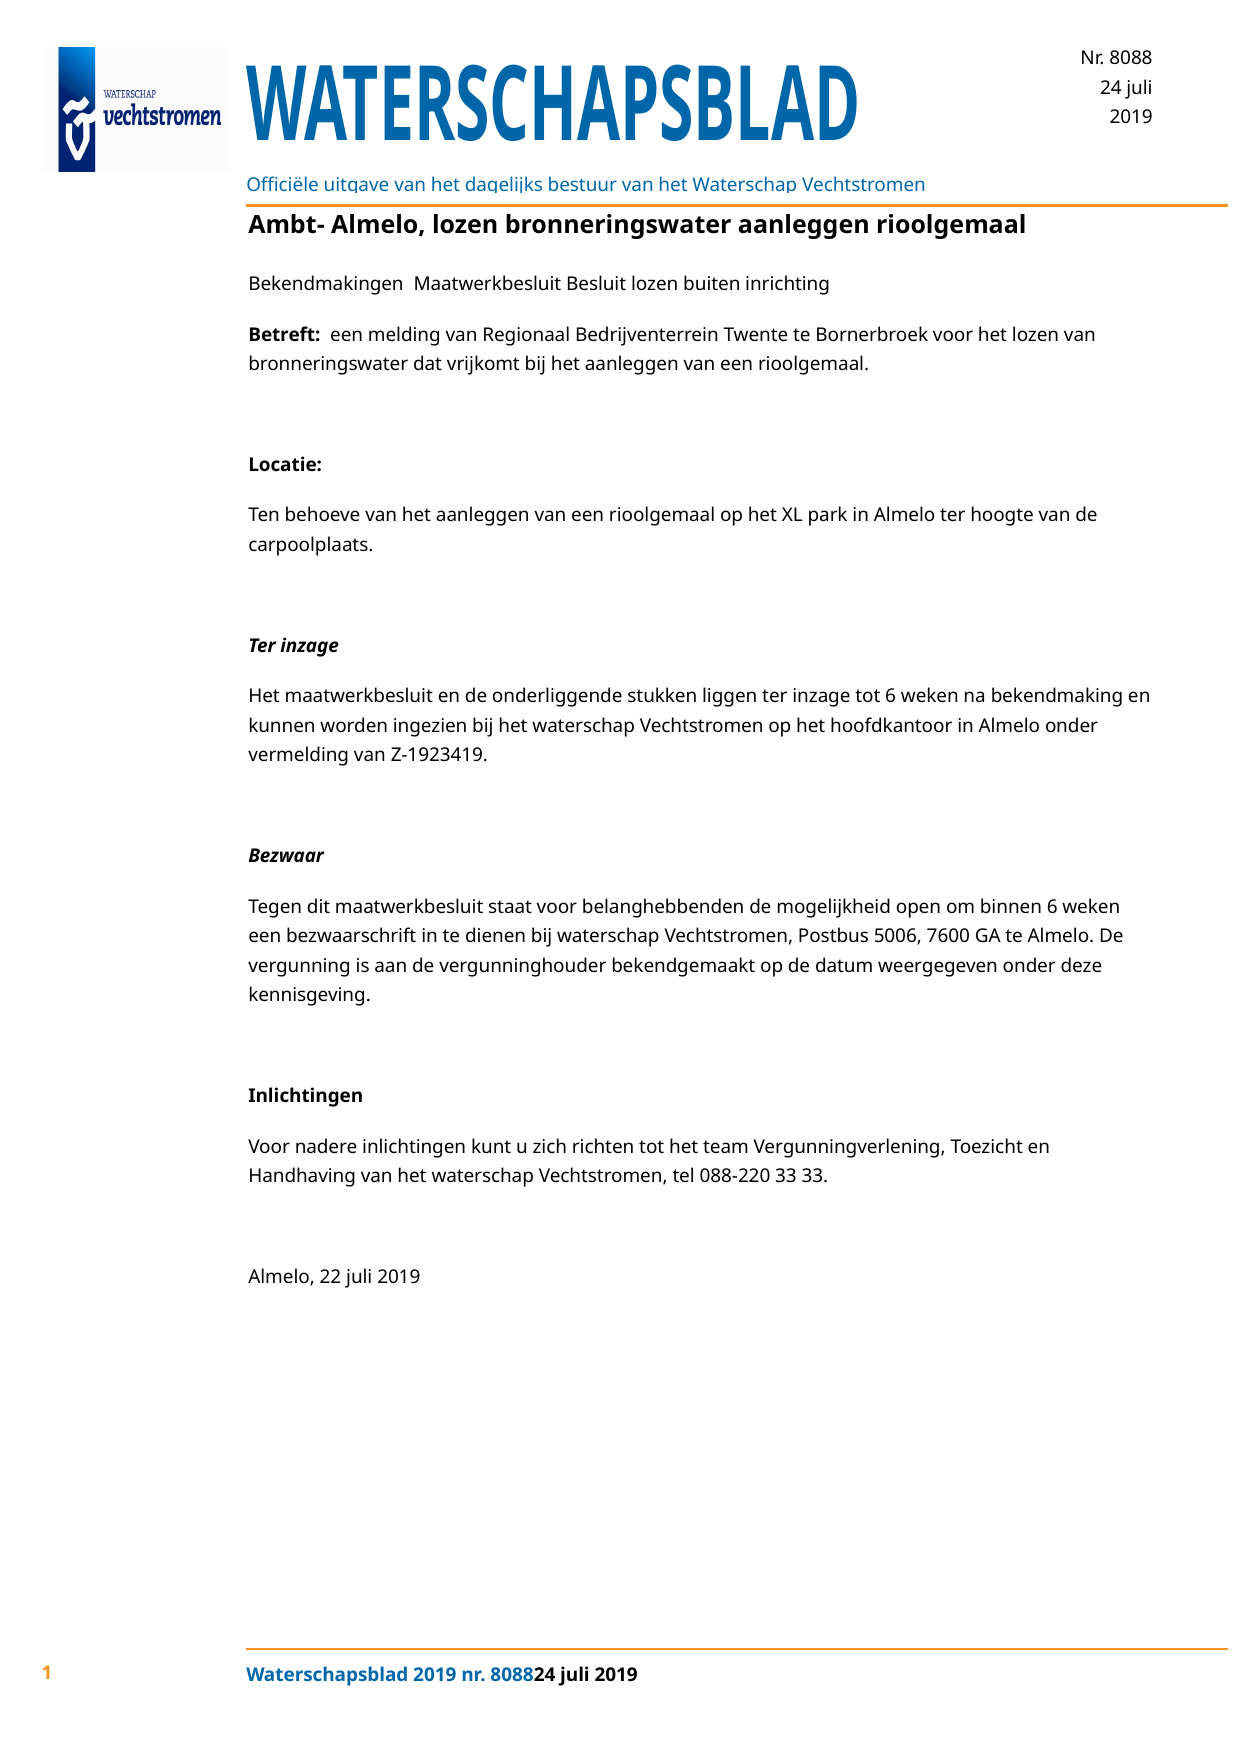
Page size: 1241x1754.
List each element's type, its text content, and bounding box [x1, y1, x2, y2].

text Almelo, 22 juli 2019 [248, 1263, 1152, 1289]
text Ambt- Almelo, lozen bronneringswater aanleggen rioolgemaal [248, 207, 1152, 241]
picture [41, 47, 231, 172]
text Ter inzage [248, 632, 1152, 658]
text Bekendmakingen Maatwerkbesluit Besluit lozen buiten inrichting [248, 270, 1152, 296]
text Het maatwerkbesluit en de onderliggende stukken liggen ter inzage tot 6 weken na bekendmaking en kunnen worden ingezien bij het waterschap Vechtstromen op het hoofdkantoor in Almelo onder vermelding van Z-1923419. [248, 682, 1152, 767]
text Bezwaar [248, 842, 1152, 868]
text Voor nadere inlichtingen kunt u zich richten tot het team Vergunningverlening, Toezicht en Handhaving van het waterschap Vechtstromen, tel 088-220 33 33. [248, 1133, 1152, 1188]
text Tegen dit maatwerkbesluit staat voor belanghebbenden de mogelijkheid open om binnen 6 weken een bezwaarschrift in te dienen bij waterschap Vechtstromen, Postbus 5006, 7600 GA te Almelo. De vergunning is aan de vergunninghouder bekendgemaakt op de datum weergegeven onder deze kennisgeving. [248, 893, 1152, 1007]
text Inlichtingen [248, 1082, 1152, 1108]
text Ten behoeve van het aanleggen van een rioolgemaal op het XL park in Almelo ter hoogte van de carpoolplaats. [248, 502, 1152, 557]
text Betreft: een melding van Regionaal Bedrijventerrein Twente te Bornerbroek voor het lozen van bronneringswater dat vrijkomt bij het aanleggen van een rioolgemaal. [248, 321, 1152, 376]
text Locatie: [248, 451, 1152, 477]
